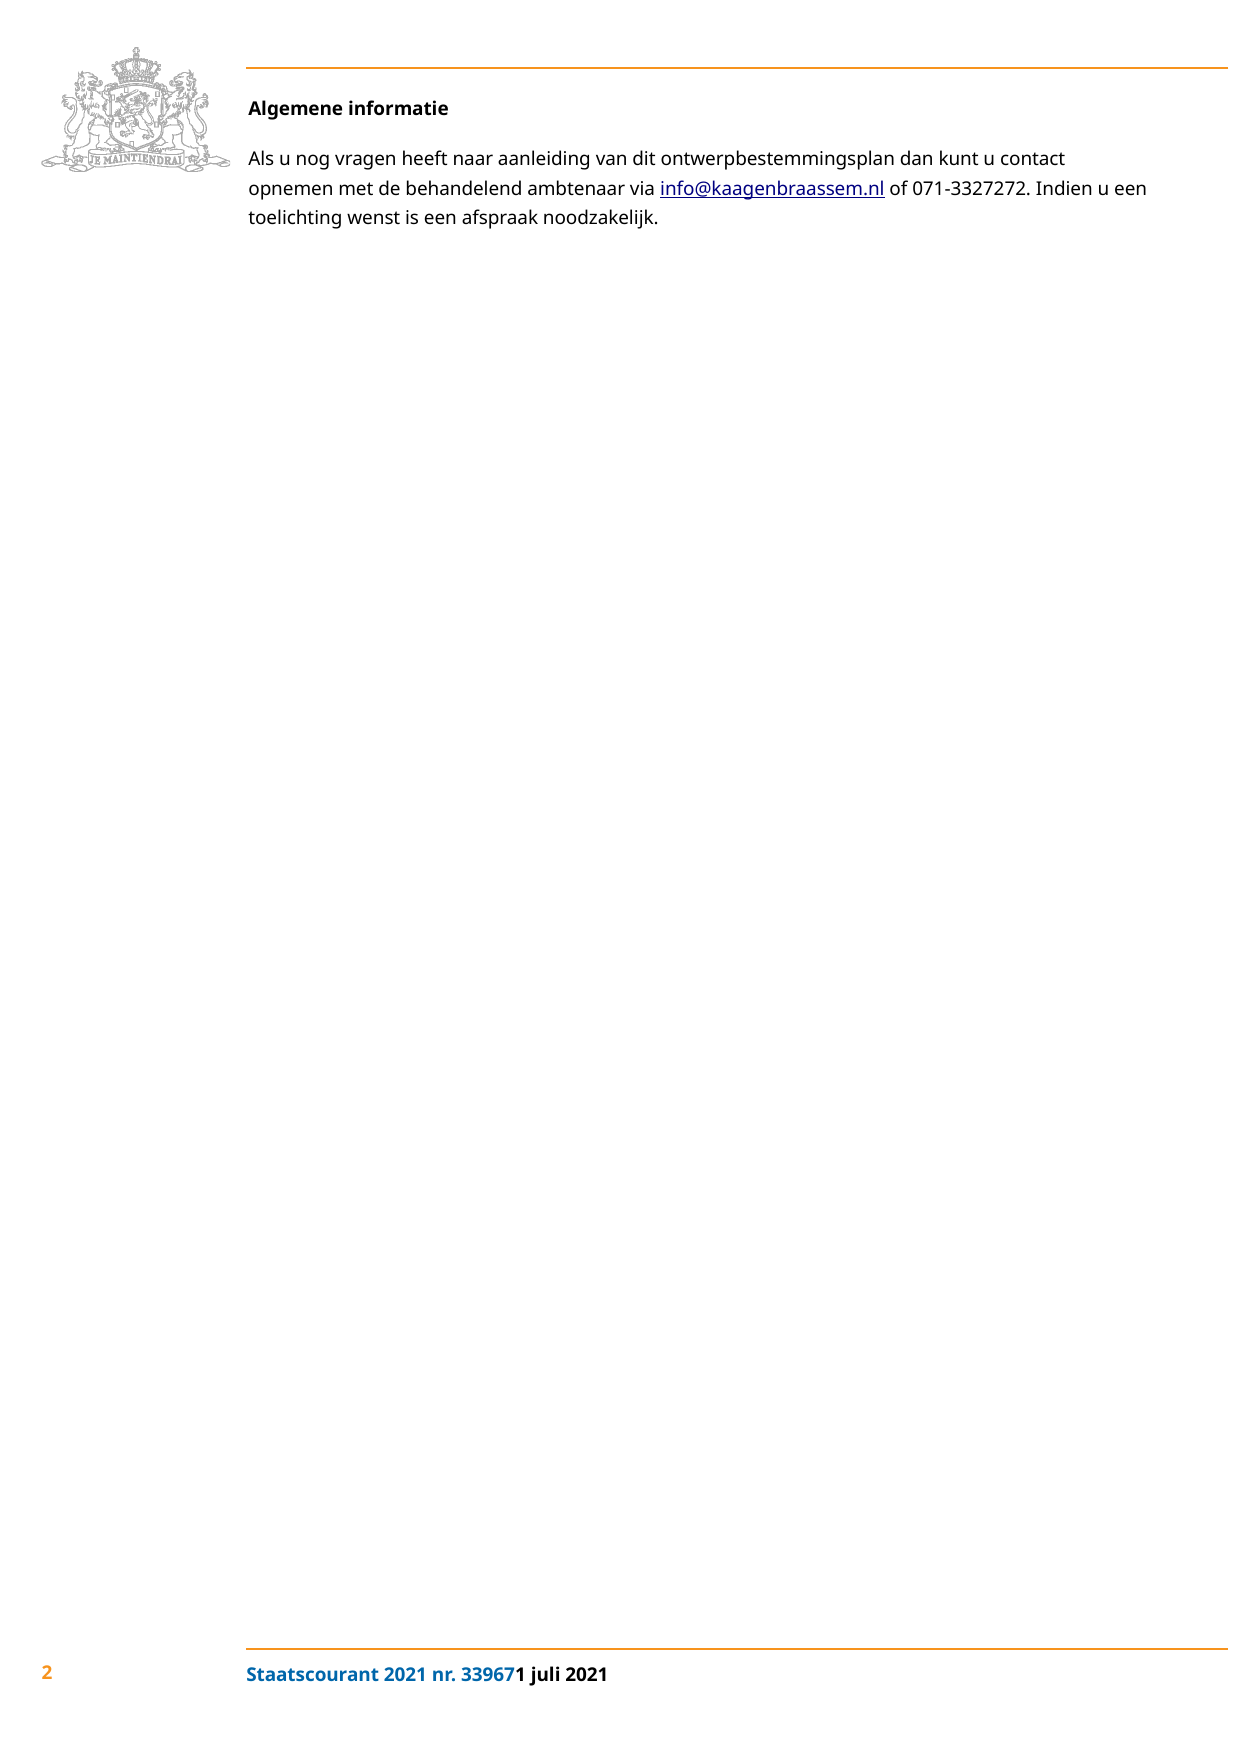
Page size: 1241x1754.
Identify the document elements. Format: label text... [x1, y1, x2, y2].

text Als u nog vragen heeft naar aanleiding van dit ontwerpbestemmingsplan dan kunt u contact opnemen met de behandelend ambtenaar via info@kaagenbraassem.nl of 071-3327272. Indien u een toelichting wenst is een afspraak noodzakelijk. [248, 145, 1152, 230]
picture [41, 47, 231, 172]
text Algemene informatie [248, 95, 1152, 121]
